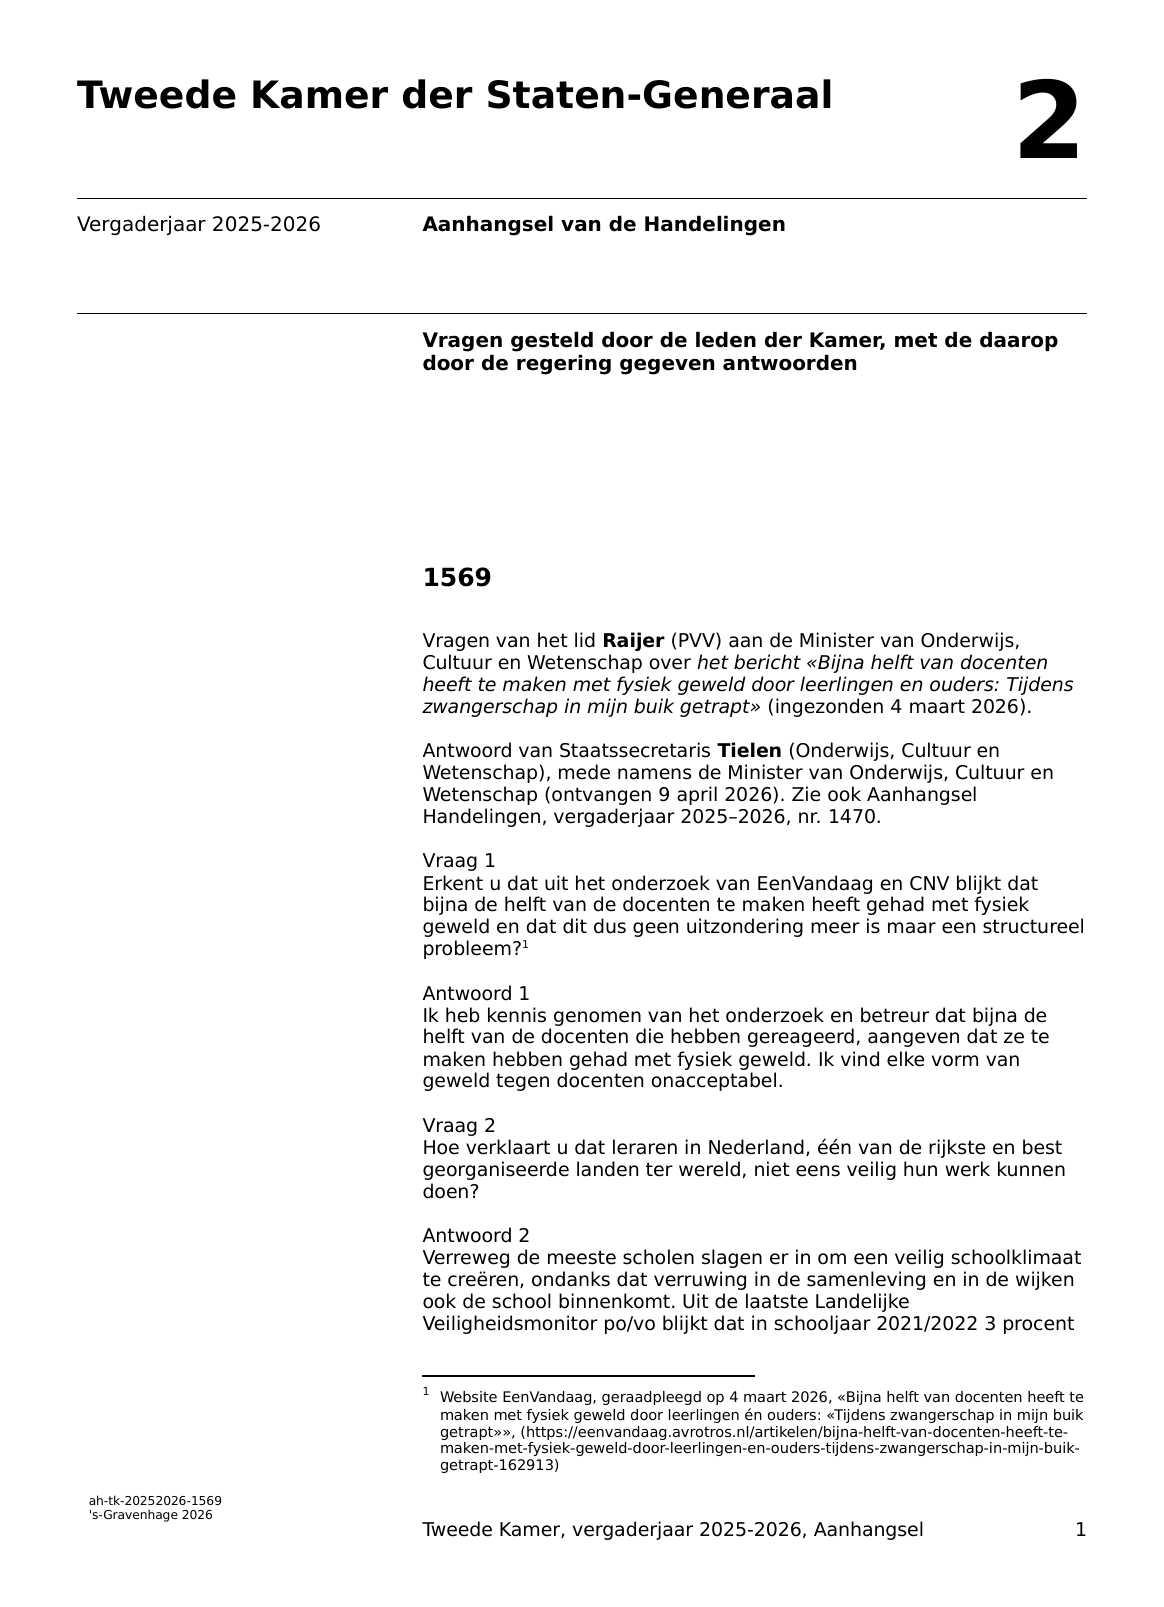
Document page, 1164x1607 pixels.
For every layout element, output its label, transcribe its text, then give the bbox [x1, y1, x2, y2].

text Verreweg de meeste scholen slagen er in om een veilig schoolklimaat te creëren, ondanks dat verruwing in de samenleving en in de wijken ook de school binnenkomt. Uit de laatste Landelijke Veiligheidsmonitor po/vo blijkt dat in schooljaar 2021/2022 3 procent [422, 1247, 1087, 1334]
table_header 2 [886, 59, 1087, 198]
text Antwoord 1 [422, 982, 1087, 1004]
table_cell Aanhangsel van de Handelingen [422, 199, 1087, 313]
table_cell [77, 314, 422, 375]
table_cell Vergaderjaar 2025-2026 [77, 199, 422, 313]
text Vraag 2 [422, 1114, 1087, 1137]
text 's-Gravenhage 2026 [88, 1508, 323, 1522]
text Antwoord van Staatssecretaris Tielen (Onderwijs, Cultuur en Wetenschap), mede namens de Minister van Onderwijs, Cultuur en Wetenschap (ontvangen 9 april 2026). Zie ook Aanhangsel Handelingen, vergaderjaar 2025–2026, nr. 1470. [422, 740, 1087, 828]
text Antwoord 2 [422, 1225, 1087, 1247]
text Website EenVandaag, geraadpleegd op 4 maart 2026, «Bijna helft van docenten heeft te maken met fysiek geweld door leerlingen én ouders: «Tijdens zwangerschap in mijn buik getrapt»», (https://eenvandaag.avrotros.nl/artikelen/bijna-helft-van-docenten-heeft-te-maken-met-fysiek-geweld-door-leerlingen-en-ouders-tijdens-zwangerschap-in-mijn-buik-getrapt-162913) [422, 1385, 1087, 1474]
text Hoe verklaart u dat leraren in Nederland, één van de rijkste en best georganiseerde landen ter wereld, niet eens veilig hun werk kunnen doen? [422, 1137, 1087, 1202]
text Vragen van het lid Raijer (PVV) aan de Minister van Onderwijs, Cultuur en Wetenschap over het bericht «Bijna helft van docenten heeft te maken met fysiek geweld door leerlingen en ouders: Tijdens zwangerschap in mijn buik getrapt» (ingezonden 4 maart 2026). [422, 630, 1087, 718]
text Ik heb kennis genomen van het onderzoek en betreur dat bijna de helft van de docenten die hebben gereageerd, aangeven dat ze te maken hebben gehad met fysiek geweld. Ik vind elke vorm van geweld tegen docenten onacceptabel. [422, 1004, 1087, 1092]
table_cell Vragen gesteld door de leden der Kamer, met de daarop door de regering gegeven antwoorden [422, 314, 1087, 375]
text Erkent u dat uit het onderzoek van EenVandaag en CNV blijkt dat bijna de helft van de docenten te maken heeft gehad met fysiek geweld en dat dit dus geen uitzondering meer is maar een structureel probleem? [422, 872, 1087, 960]
text 1569 [422, 563, 1087, 592]
text Vraag 1 [422, 850, 1087, 872]
table_header Tweede Kamer der Staten-Generaal [77, 59, 886, 198]
text ah-tk-20252026-1569 [88, 1494, 323, 1508]
